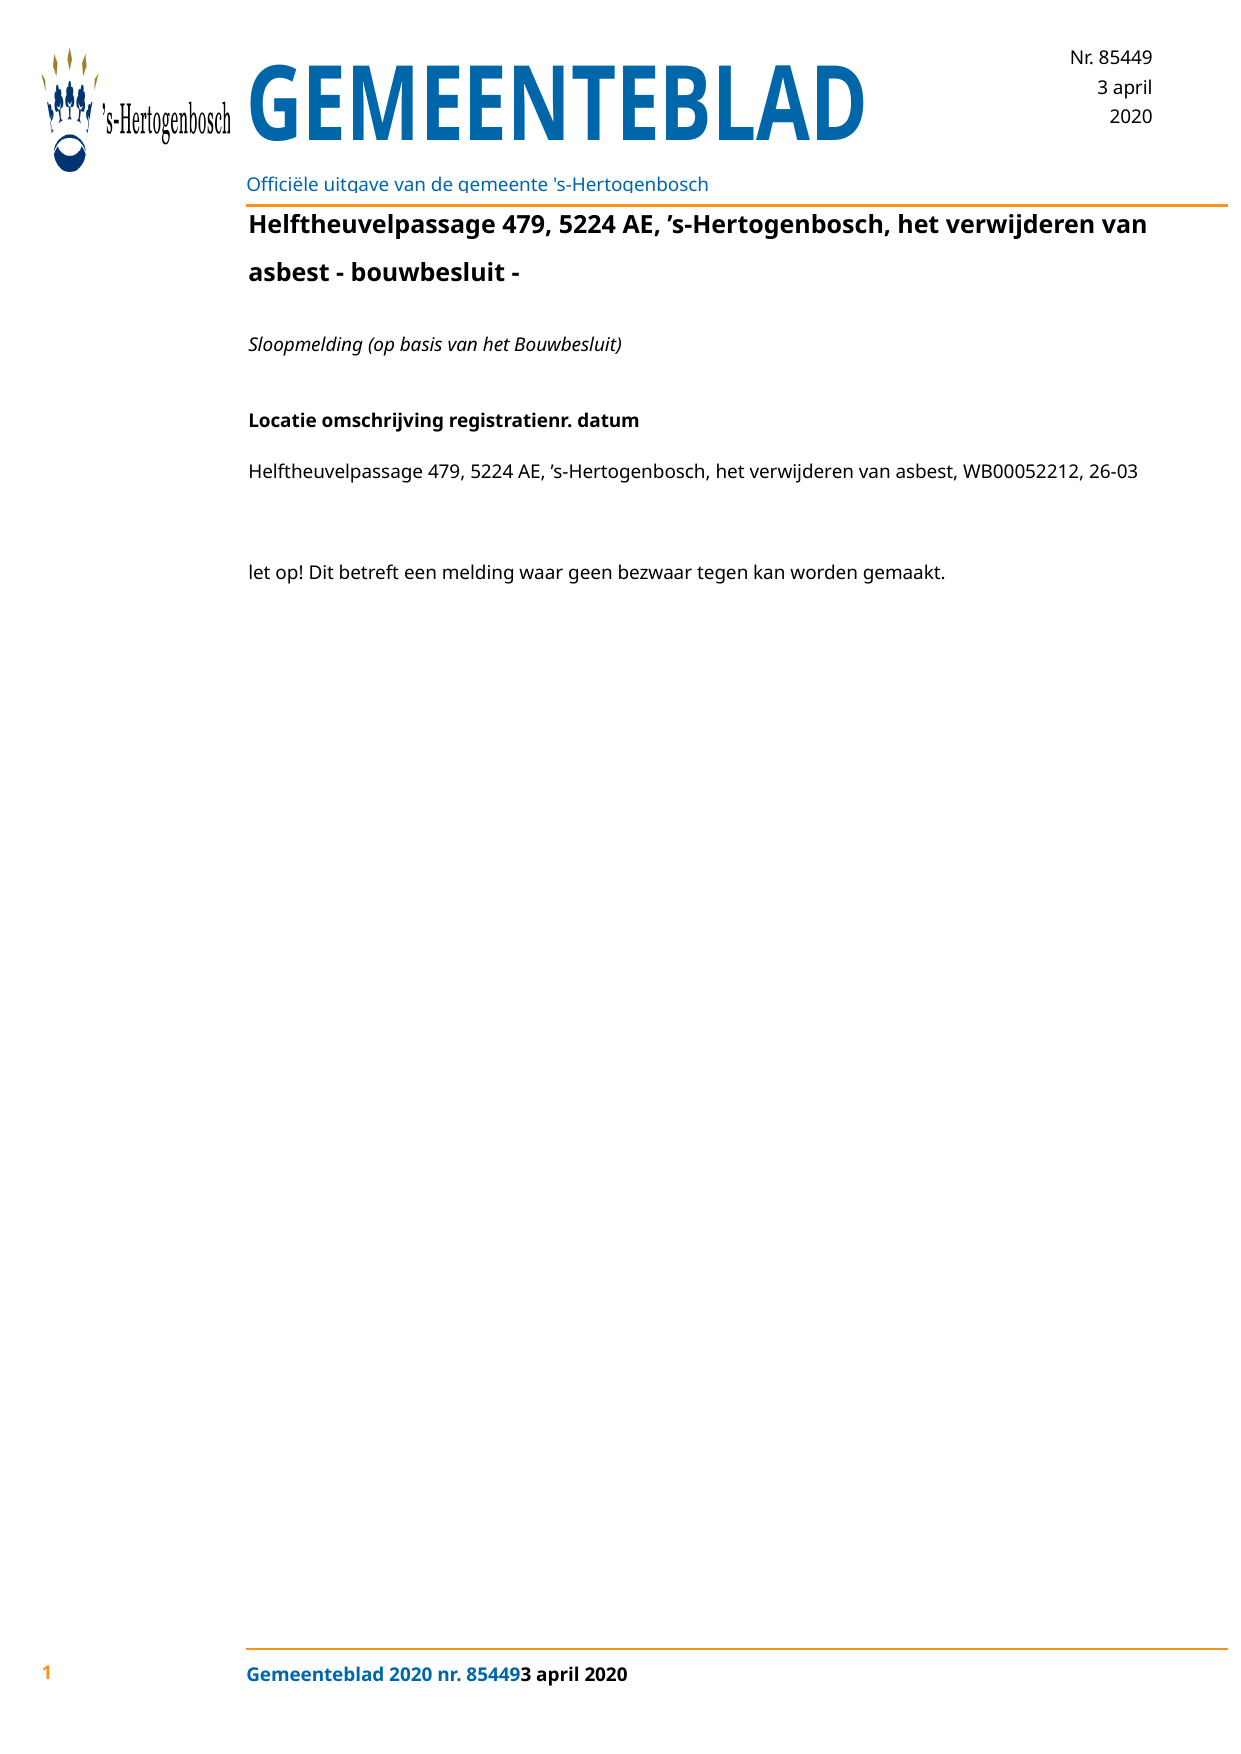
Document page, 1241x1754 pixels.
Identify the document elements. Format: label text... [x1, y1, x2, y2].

text Locatie omschrijving registratienr. datum [248, 408, 1152, 433]
text Sloopmelding (op basis van het Bouwbesluit) [248, 331, 1152, 357]
text let op! Dit betreft een melding waar geen bezwaar tegen kan worden gemaakt. [248, 559, 1152, 584]
text Helftheuvelpassage 479, 5224 AE, ’s-Hertogenbosch, het verwijderen van asbest - bouwbesluit - [248, 207, 1152, 288]
picture [41, 47, 231, 172]
text Helftheuvelpassage 479, 5224 AE, ’s-Hertogenbosch, het verwijderen van asbest, WB00052212, 26-03 [248, 458, 1152, 484]
